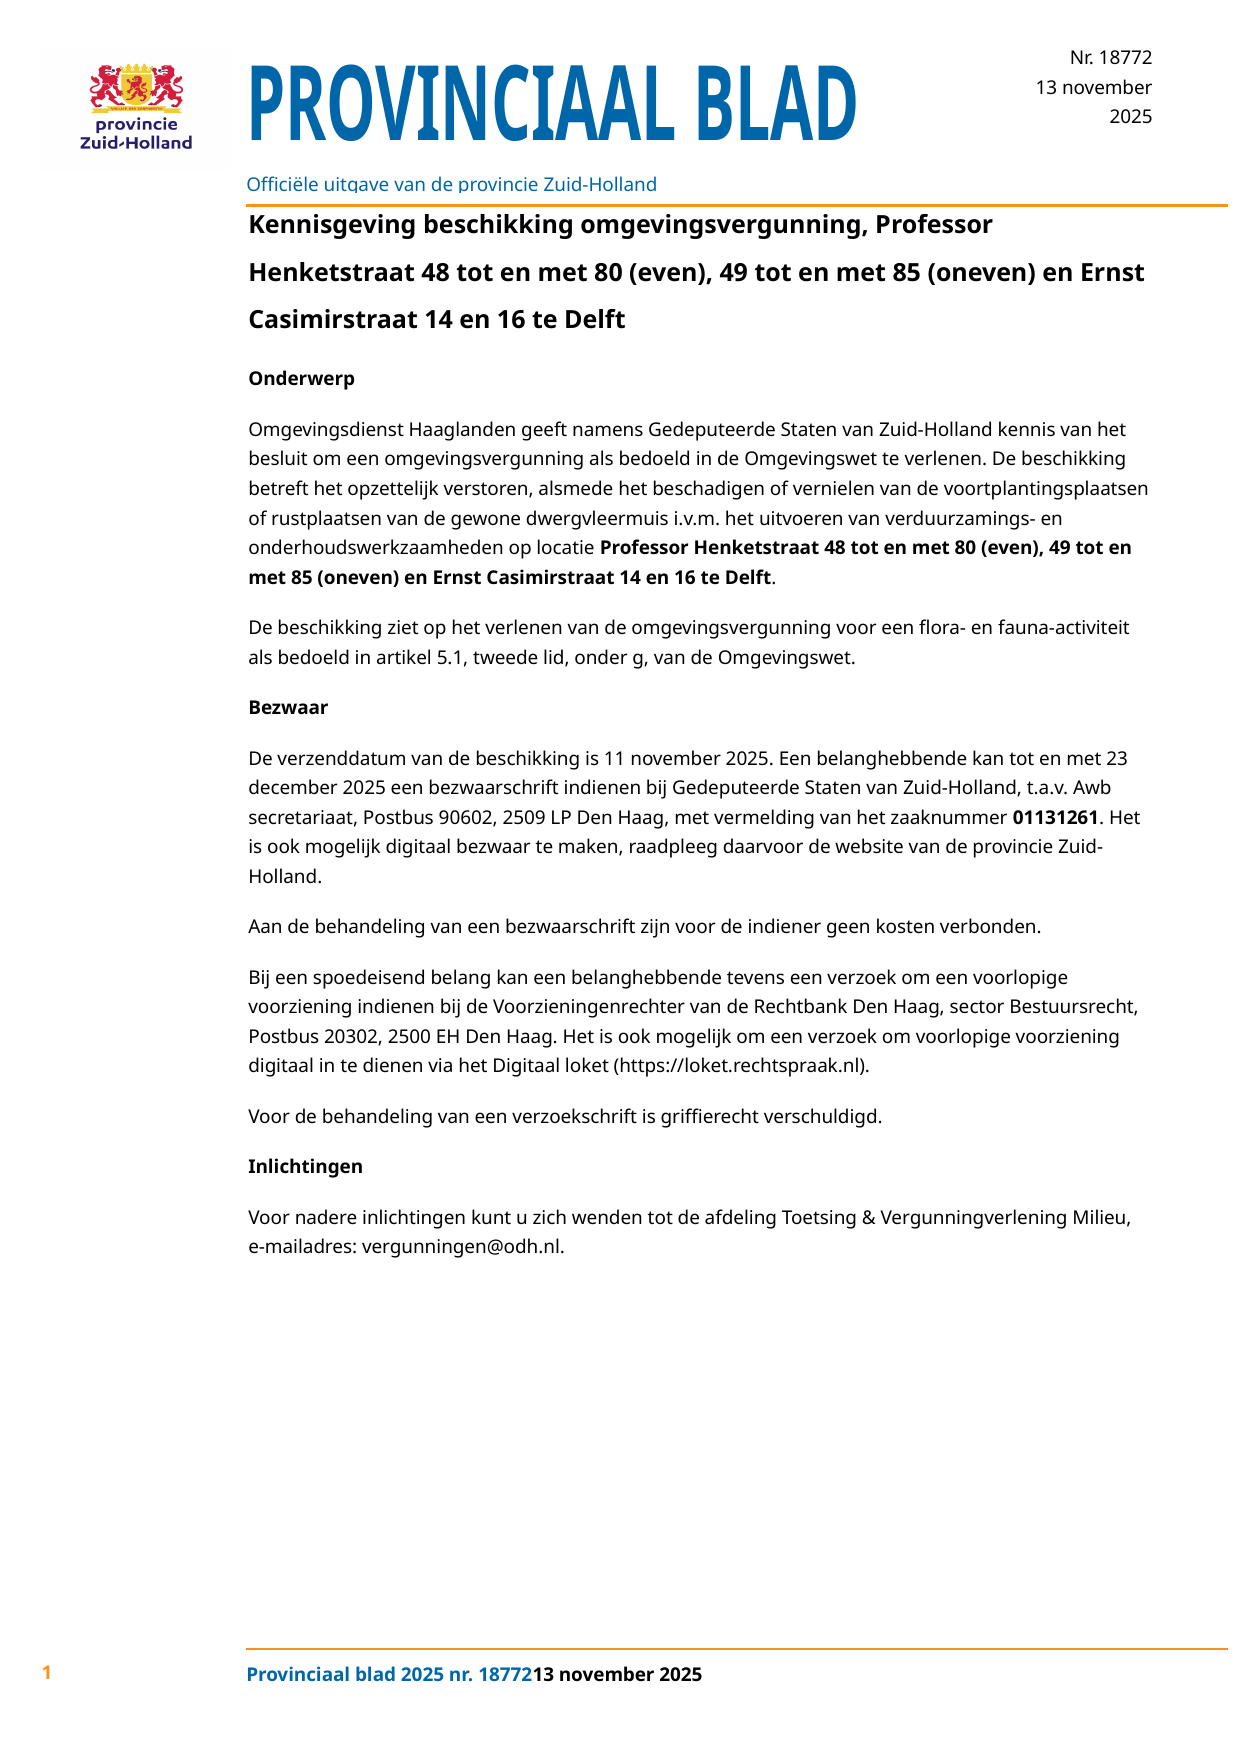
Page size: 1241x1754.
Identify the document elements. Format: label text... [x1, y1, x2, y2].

text Omgevingsdienst Haaglanden geeft namens Gedeputeerde Staten van Zuid-Holland kennis van het besluit om een omgevingsvergunning als bedoeld in de Omgevingswet te verlenen. De beschikking betreft het opzettelijk verstoren, alsmede het beschadigen of vernielen van de voortplantingsplaatsen of rustplaatsen van de gewone dwergvleermuis i.v.m. het uitvoeren van verduurzamings- en onderhoudswerkzaamheden op locatie Professor Henketstraat 48 tot en met 80 (even), 49 tot en met 85 (oneven) en Ernst Casimirstraat 14 en 16 te Delft. [248, 416, 1152, 589]
text Aan de behandeling van een bezwaarschrift zijn voor de indiener geen kosten verbonden. [248, 913, 1152, 939]
text Onderwerp [248, 366, 1152, 391]
text Voor de behandeling van een verzoekschrift is griffierecht verschuldigd. [248, 1103, 1152, 1129]
picture [41, 47, 231, 172]
text Bij een spoedeisend belang kan een belanghebbende tevens een verzoek om een voorlopige voorziening indienen bij de Voorzieningenrechter van de Rechtbank Den Haag, sector Bestuursrecht, Postbus 20302, 2500 EH Den Haag. Het is ook mogelijk om een verzoek om voorlopige voorziening digitaal in te dienen via het Digitaal loket (https://loket.rechtspraak.nl). [248, 964, 1152, 1078]
text Kennisgeving beschikking omgevingsvergunning, Professor Henketstraat 48 tot en met 80 (even), 49 tot en met 85 (oneven) en Ernst Casimirstraat 14 en 16 te Delft [248, 207, 1152, 336]
text De verzenddatum van de beschikking is 11 november 2025. Een belanghebbende kan tot en met 23 december 2025 een bezwaarschrift indienen bij Gedeputeerde Staten van Zuid-Holland, t.a.v. Awb secretariaat, Postbus 90602, 2509 LP Den Haag, met vermelding van het zaaknummer 01131261. Het is ook mogelijk digitaal bezwaar te maken, raadpleeg daarvoor de website van de provincie Zuid-Holland. [248, 745, 1152, 889]
text Bezwaar [248, 694, 1152, 720]
text Voor nadere inlichtingen kunt u zich wenden tot de afdeling Toetsing & Vergunningverlening Milieu, e-mailadres: vergunningen@odh.nl. [248, 1204, 1152, 1259]
text Inlichtingen [248, 1153, 1152, 1179]
text De beschikking ziet op het verlenen van de omgevingsvergunning voor een flora- en fauna-activiteit als bedoeld in artikel 5.1, tweede lid, onder g, van de Omgevingswet. [248, 614, 1152, 669]
